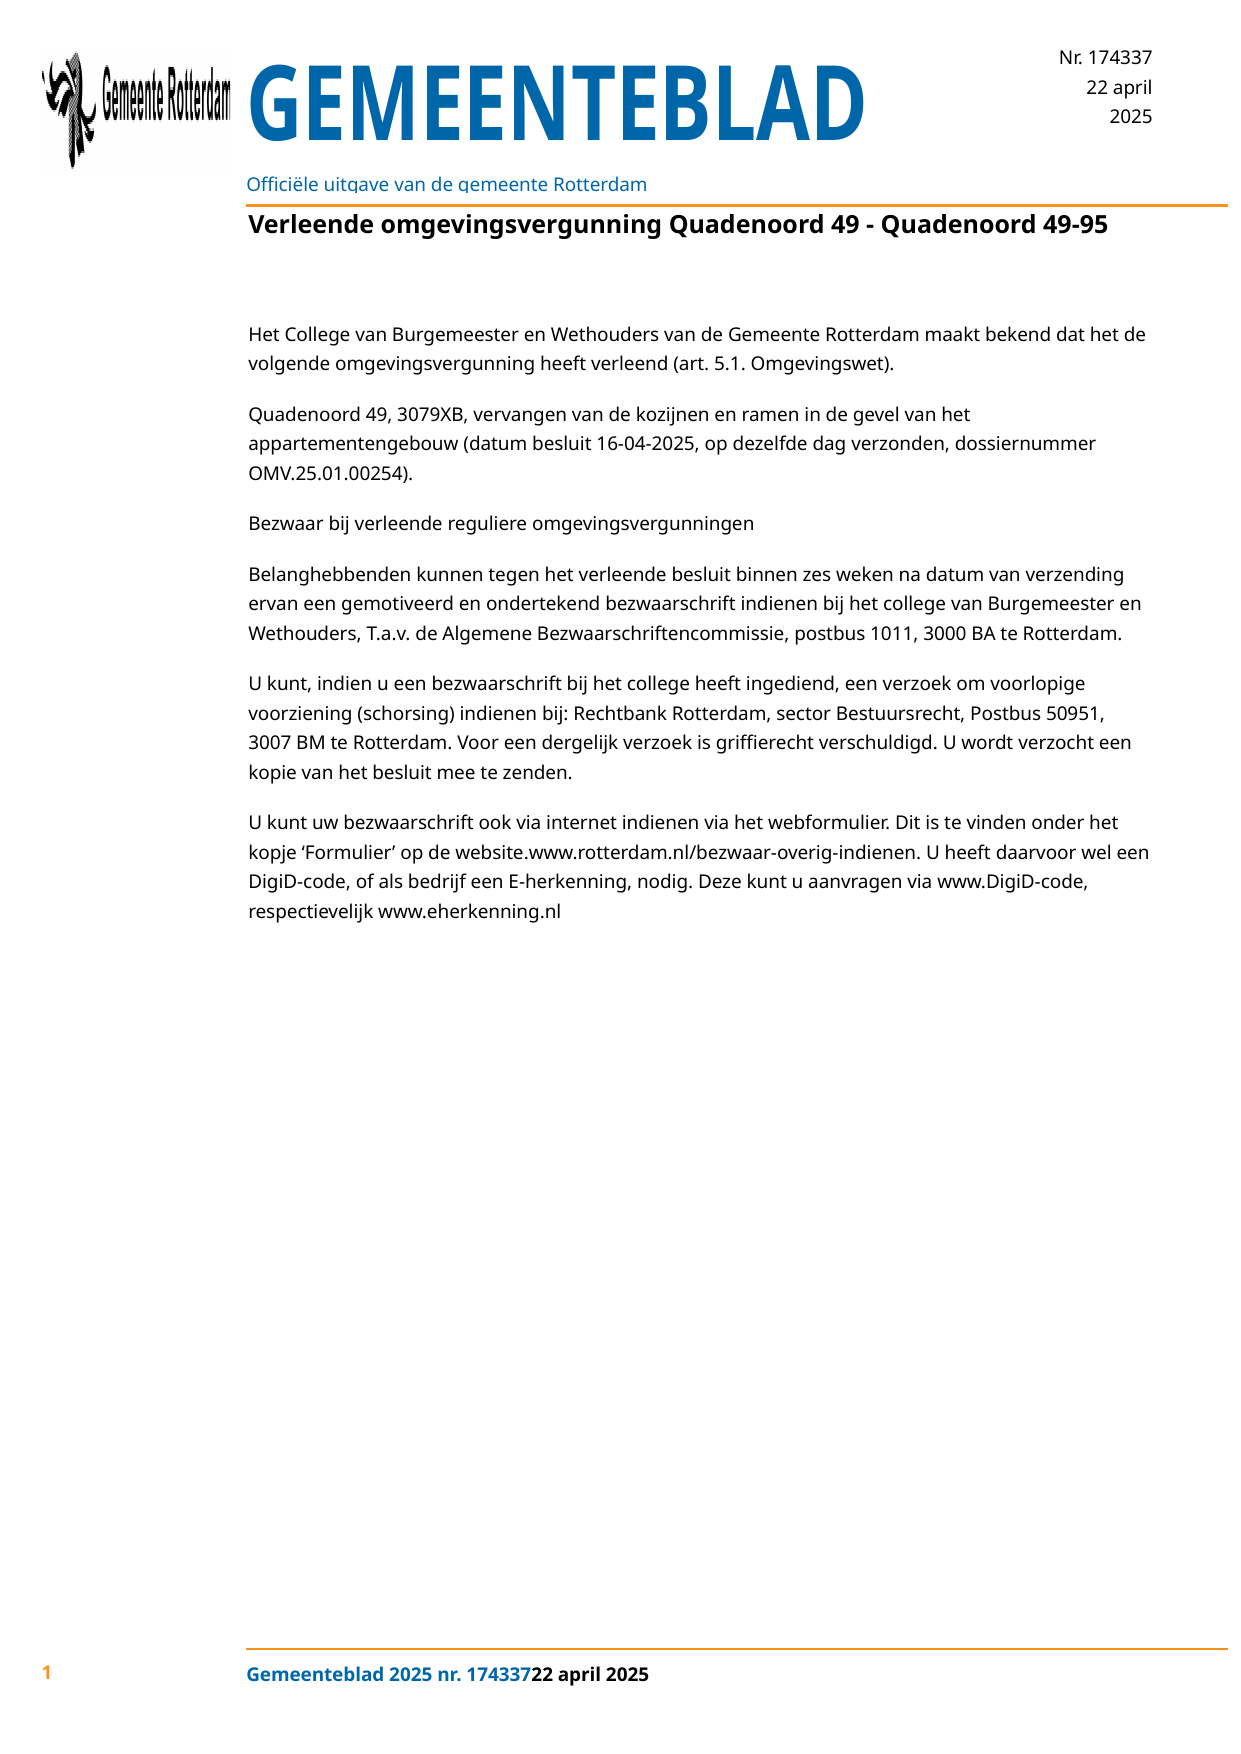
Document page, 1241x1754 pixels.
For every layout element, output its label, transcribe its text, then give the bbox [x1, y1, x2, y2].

text Bezwaar bij verleende reguliere omgevingsvergunningen [248, 510, 1152, 536]
picture [41, 47, 231, 172]
text Het College van Burgemeester en Wethouders van de Gemeente Rotterdam maakt bekend dat het de volgende omgevingsvergunning heeft verleend (art. 5.1. Omgevingswet). [248, 321, 1152, 376]
text U kunt uw bezwaarschrift ook via internet indienen via het webformulier. Dit is te vinden onder het kopje ‘Formulier’ op de website.www.rotterdam.nl/bezwaar-overig-indienen. U heeft daarvoor wel een DigiD-code, of als bedrijf een E-herkenning, nodig. Deze kunt u aanvragen via www.DigiD-code, respectievelijk www.eherkenning.nl [248, 809, 1152, 924]
text U kunt, indien u een bezwaarschrift bij het college heeft ingediend, een verzoek om voorlopige voorziening (schorsing) indienen bij: Rechtbank Rotterdam, sector Bestuursrecht, Postbus 50951, 3007 BM te Rotterdam. Voor een dergelijk verzoek is griffierecht verschuldigd. U wordt verzocht een kopie van het besluit mee te zenden. [248, 670, 1152, 785]
text Belanghebbenden kunnen tegen het verleende besluit binnen zes weken na datum van verzending ervan een gemotiveerd en ondertekend bezwaarschrift indienen bij het college van Burgemeester en Wethouders, T.a.v. de Algemene Bezwaarschriftencommissie, postbus 1011, 3000 BA te Rotterdam. [248, 561, 1152, 646]
text Quadenoord 49, 3079XB, vervangen van de kozijnen en ramen in de gevel van het appartementengebouw (datum besluit 16-04-2025, op dezelfde dag verzonden, dossiernummer OMV.25.01.00254). [248, 401, 1152, 486]
text Verleende omgevingsvergunning Quadenoord 49 - Quadenoord 49-95 [248, 207, 1152, 241]
